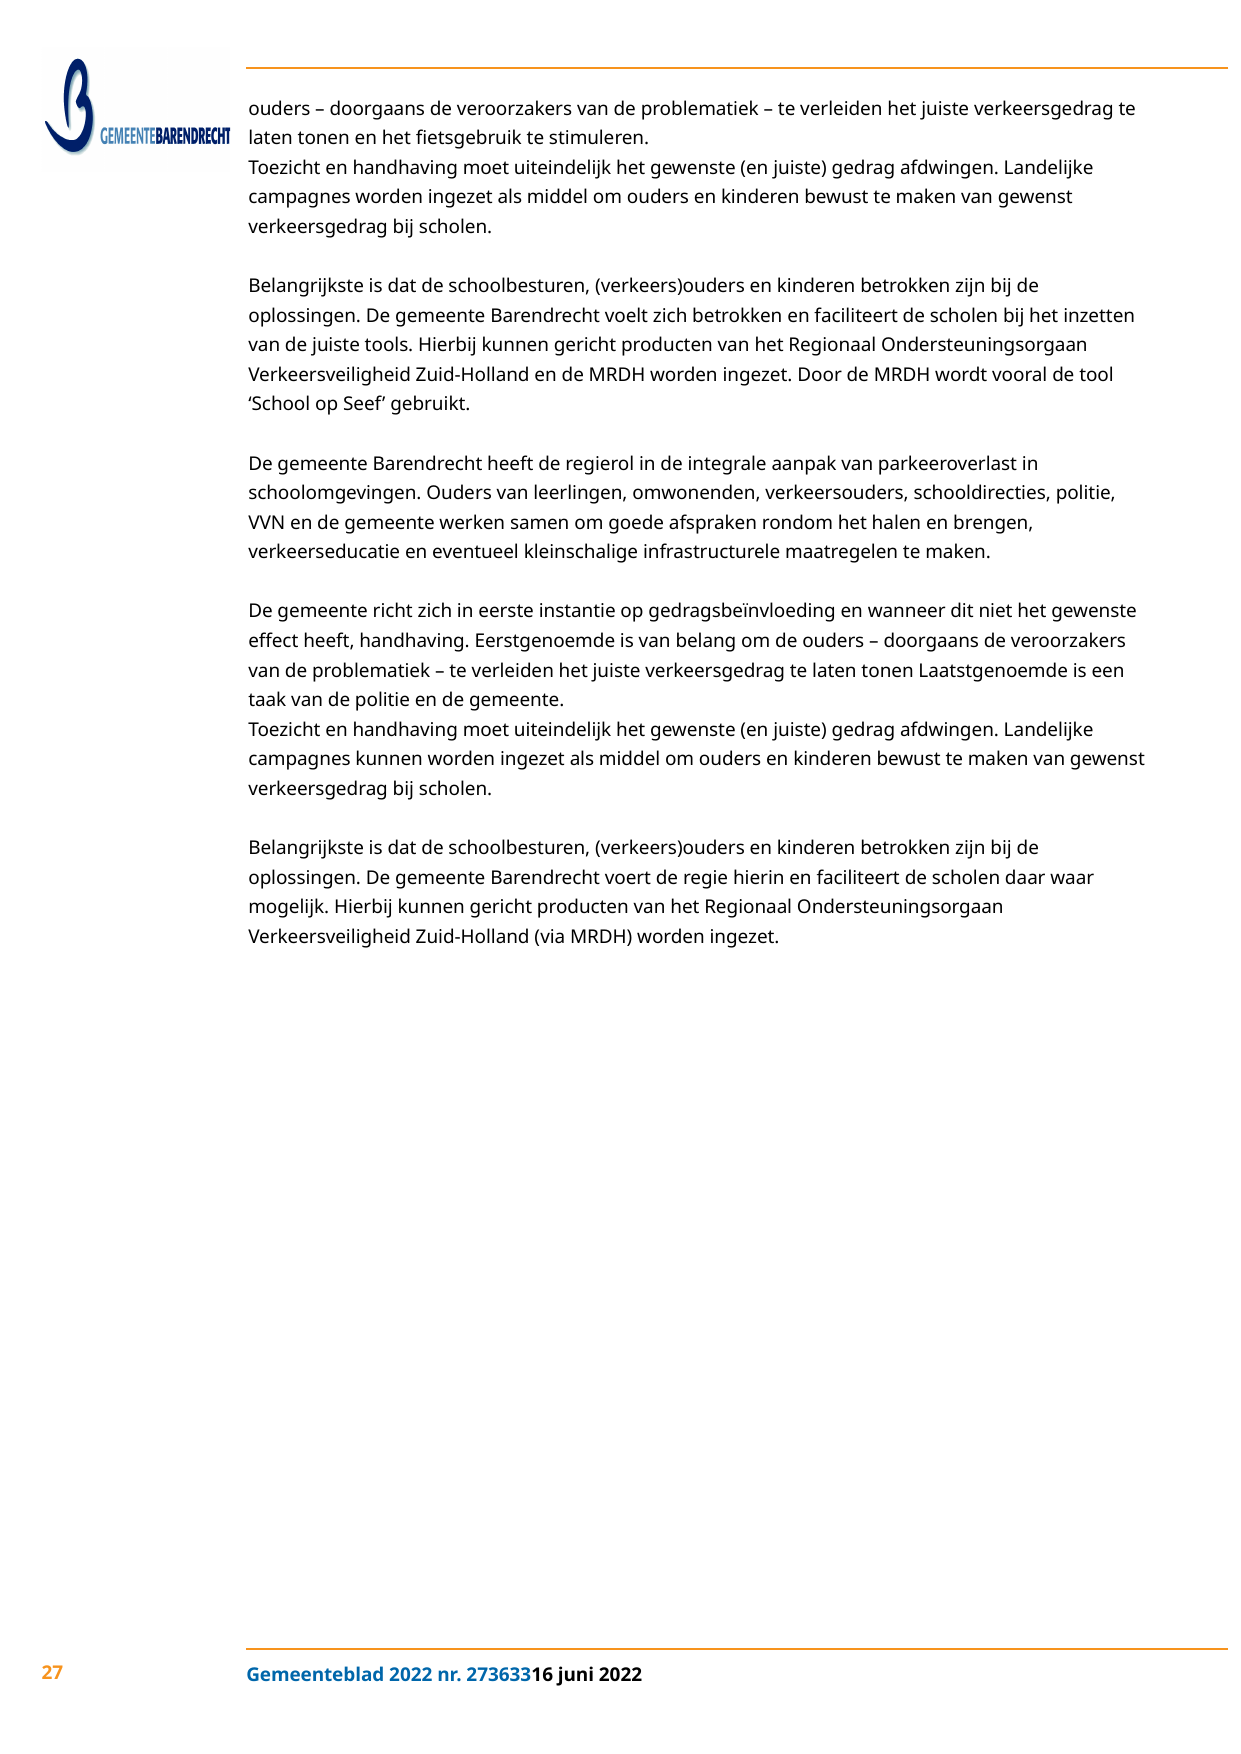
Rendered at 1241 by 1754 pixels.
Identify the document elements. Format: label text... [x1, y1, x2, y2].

text De gemeente richt zich in eerste instantie op gedragsbeïnvloeding en wanneer dit niet het gewenste effect heeft, handhaving. Eerstgenoemde is van belang om de ouders – doorgaans de veroorzakers van de problematiek – te verleiden het juiste verkeersgedrag te laten tonen Laatstgenoemde is een taak van de politie en de gemeente. [248, 598, 1152, 712]
text Belangrijkste is dat de schoolbesturen, (verkeers)ouders en kinderen betrokken zijn bij de oplossingen. De gemeente Barendrecht voelt zich betrokken en faciliteert de scholen bij het inzetten van de juiste tools. Hierbij kunnen gericht producten van het Regionaal Ondersteuningsorgaan Verkeersveiligheid Zuid-Holland en de MRDH worden ingezet. Door de MRDH wordt vooral de tool ‘School op Seef’ gebruikt. [248, 272, 1152, 416]
text Belangrijkste is dat de schoolbesturen, (verkeers)ouders en kinderen betrokken zijn bij de oplossingen. De gemeente Barendrecht voert de regie hierin en faciliteert de scholen daar waar mogelijk. Hierbij kunnen gericht producten van het Regionaal Ondersteuningsorgaan Verkeersveiligheid Zuid-Holland (via MRDH) worden ingezet. [248, 834, 1152, 949]
text Toezicht en handhaving moet uiteindelijk het gewenste (en juiste) gedrag afdwingen. Landelijke campagnes kunnen worden ingezet als middel om ouders en kinderen bewust te maken van gewenst verkeersgedrag bij scholen. [248, 716, 1152, 801]
text Toezicht en handhaving moet uiteindelijk het gewenste (en juiste) gedrag afdwingen. Landelijke campagnes worden ingezet als middel om ouders en kinderen bewust te maken van gewenst verkeersgedrag bij scholen. [248, 154, 1152, 239]
text De gemeente Barendrecht heeft de regierol in de integrale aanpak van parkeeroverlast in schoolomgevingen. Ouders van leerlingen, omwonenden, verkeersouders, schooldirecties, politie, VVN en de gemeente werken samen om goede afspraken rondom het halen en brengen, verkeerseducatie en eventueel kleinschalige infrastructurele maatregelen te maken. [248, 450, 1152, 564]
text ouders – doorgaans de veroorzakers van de problematiek – te verleiden het juiste verkeersgedrag te laten tonen en het fietsgebruik te stimuleren. [248, 95, 1152, 150]
picture [41, 47, 231, 172]
